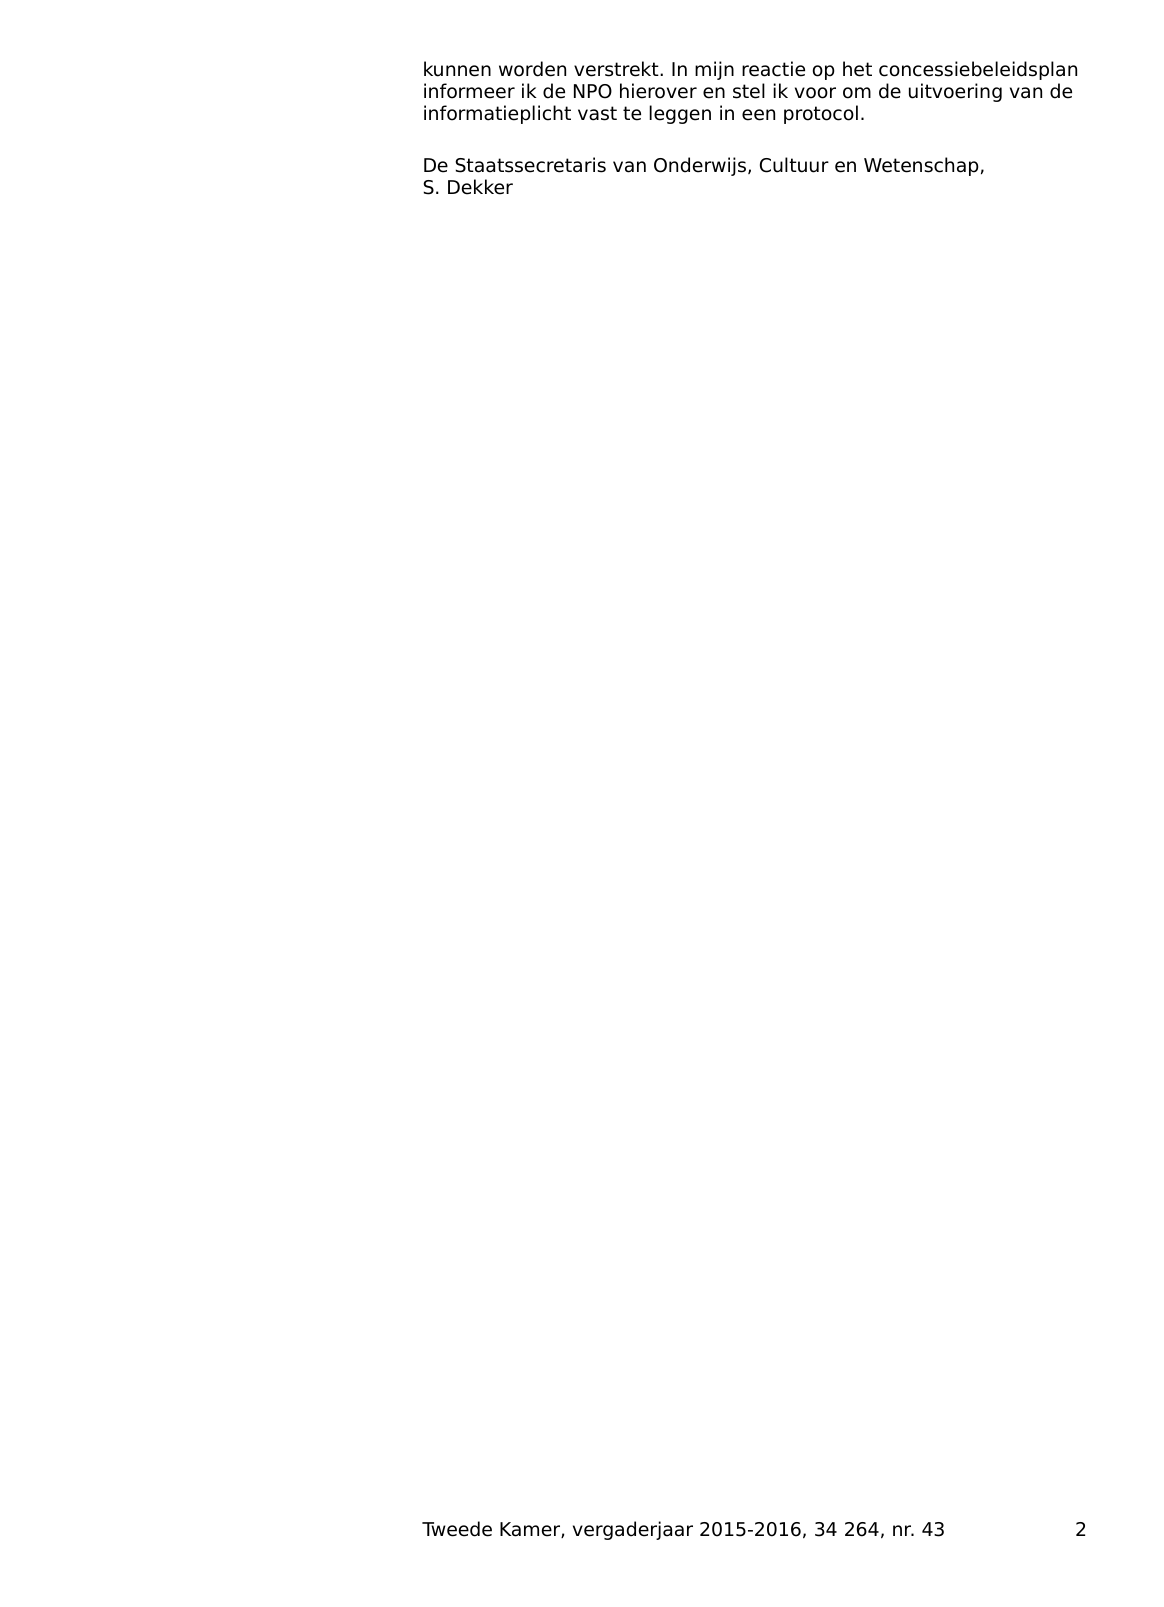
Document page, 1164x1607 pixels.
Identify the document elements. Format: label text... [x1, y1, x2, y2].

text De Staatssecretaris van Onderwijs, Cultuur en Wetenschap, S. Dekker [422, 155, 1087, 199]
text kunnen worden verstrekt. In mijn reactie op het concessiebeleidsplan informeer ik de NPO hierover en stel ik voor om de uitvoering van de informatieplicht vast te leggen in een protocol. [422, 59, 1087, 125]
